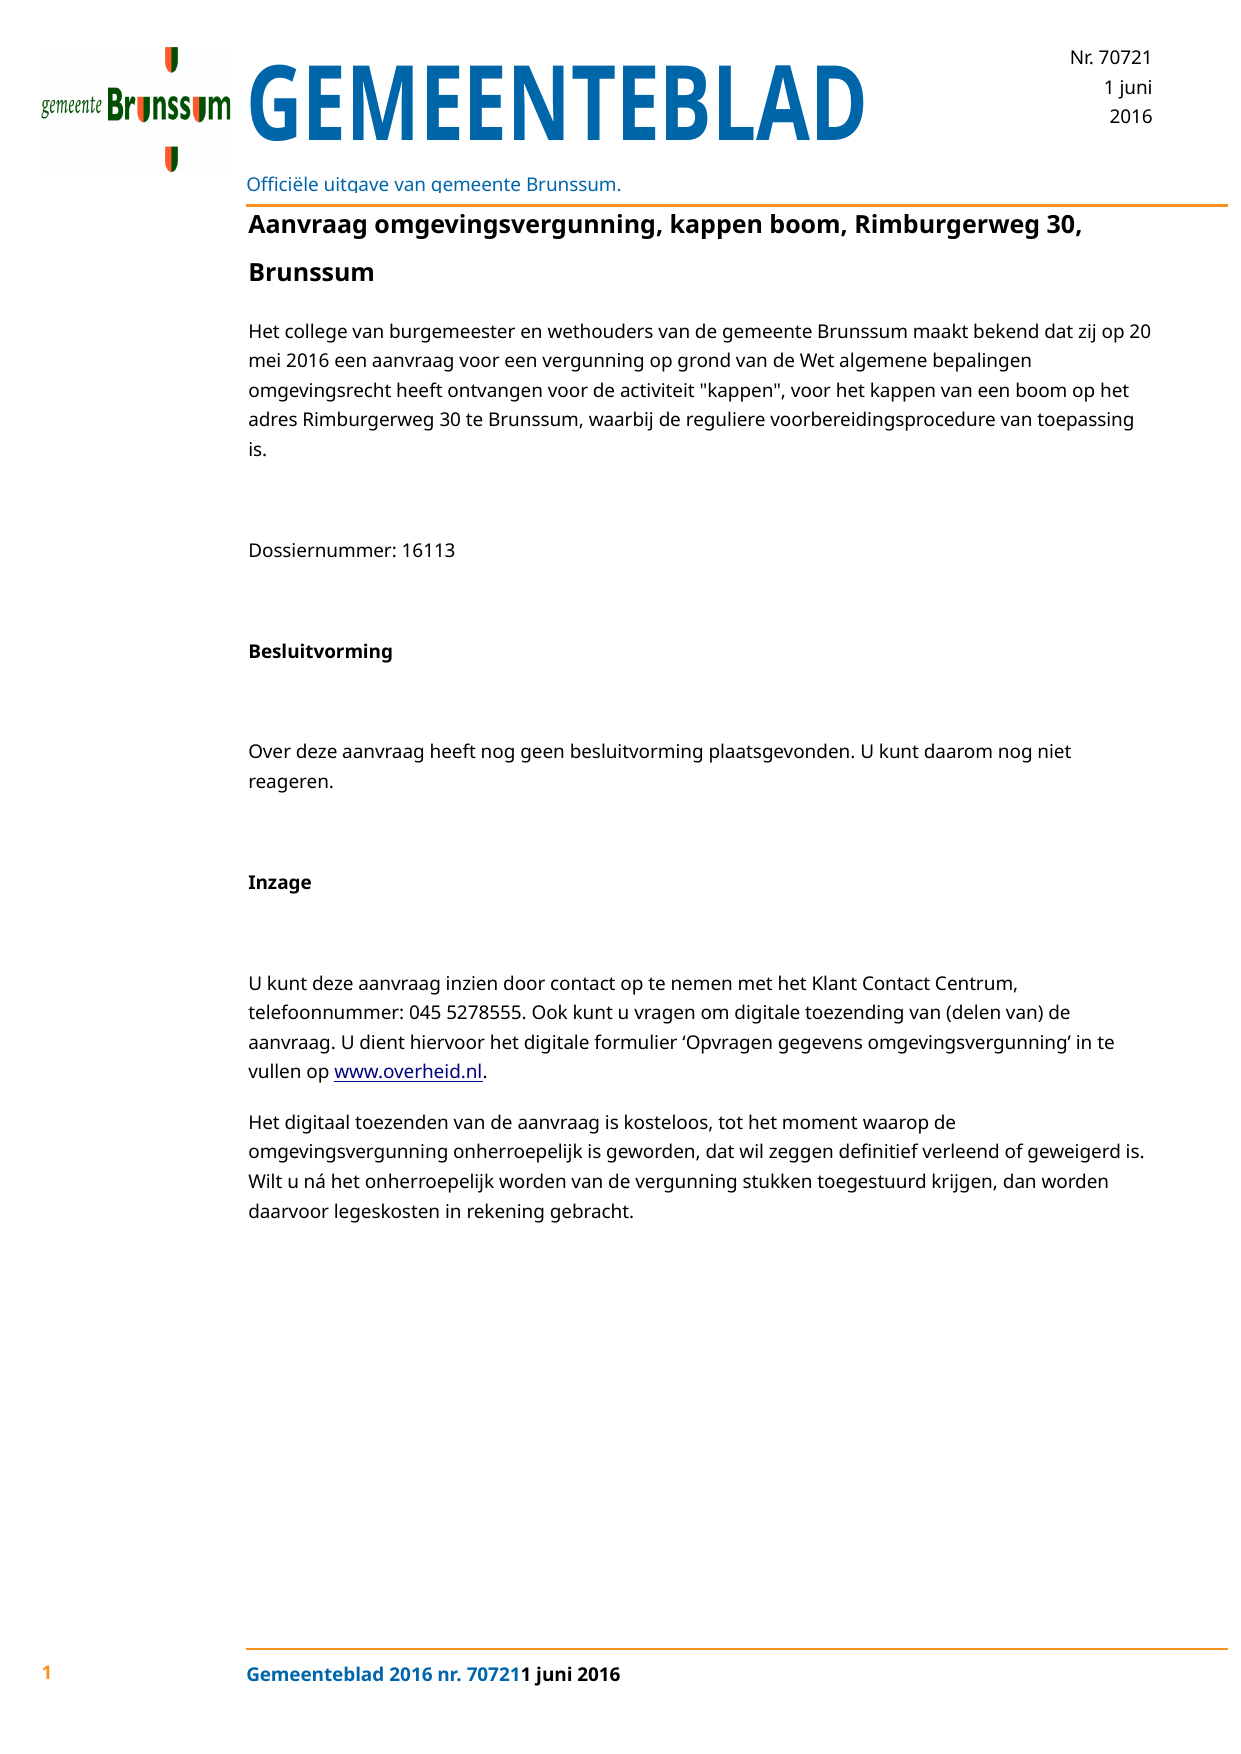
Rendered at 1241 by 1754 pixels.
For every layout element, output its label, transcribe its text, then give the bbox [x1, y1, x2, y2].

text U kunt deze aanvraag inzien door contact op te nemen met het Klant Contact Centrum, telefoonnummer: 045 5278555. Ook kunt u vragen om digitale toezending van (delen van) de aanvraag. U dient hiervoor het digitale formulier ‘Opvragen gegevens omgevingsvergunning’ in te vullen op www.overheid.nl. [248, 970, 1152, 1084]
text Het college van burgemeester en wethouders van de gemeente Brunssum maakt bekend dat zij op 20 mei 2016 een aanvraag voor een vergunning op grond van de Wet algemene bepalingen omgevingsrecht heeft ontvangen voor de activiteit "kappen", voor het kappen van een boom op het adres Rimburgerweg 30 te Brunssum, waarbij de reguliere voorbereidingsprocedure van toepassing is. [248, 318, 1152, 462]
text Het digitaal toezenden van de aanvraag is kosteloos, tot het moment waarop de omgevingsvergunning onherroepelijk is geworden, dat wil zeggen definitief verleend of geweigerd is. Wilt u ná het onherroepelijk worden van de vergunning stukken toegestuurd krijgen, dan worden daarvoor legeskosten in rekening gebracht. [248, 1109, 1152, 1224]
text Inzage [248, 869, 1152, 895]
picture [41, 47, 231, 172]
text Over deze aanvraag heeft nog geen besluitvorming plaatsgevonden. U kunt daarom nog niet reageren. [248, 739, 1152, 794]
text Besluitvorming [248, 638, 1152, 664]
text Dossiernummer: 16113 [248, 537, 1152, 563]
text Aanvraag omgevingsvergunning, kappen boom, Rimburgerweg 30, Brunssum [248, 207, 1152, 288]
